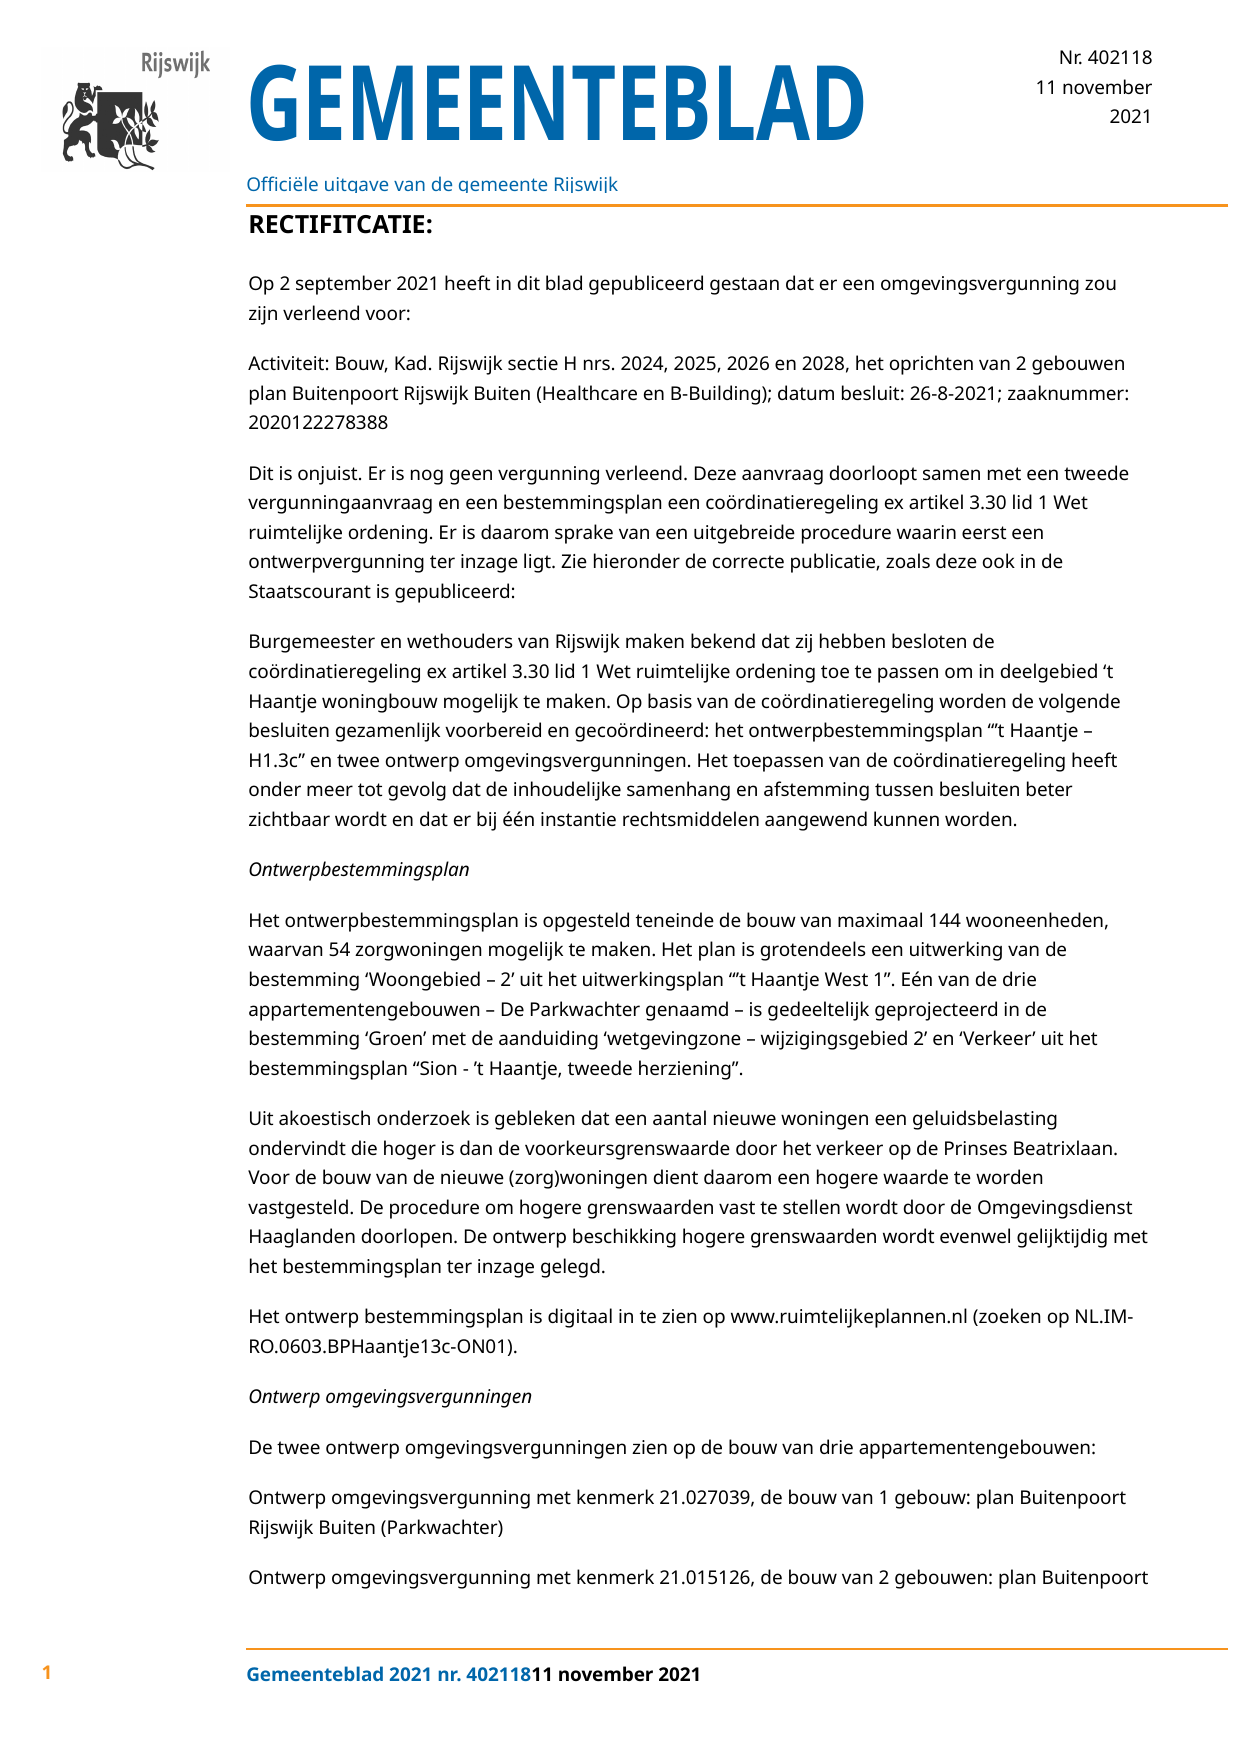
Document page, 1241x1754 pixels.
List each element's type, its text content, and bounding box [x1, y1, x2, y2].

text Het ontwerpbestemmingsplan is opgesteld teneinde de bouw van maximaal 144 wooneenheden, waarvan 54 zorgwoningen mogelijk te maken. Het plan is grotendeels een uitwerking van de bestemming ‘Woongebied – 2’ uit het uitwerkingsplan “’t Haantje West 1”. Eén van de drie appartementengebouwen – De Parkwachter genaamd – is gedeeltelijk geprojecteerd in de bestemming ‘Groen’ met de aanduiding ‘wetgevingzone – wijzigingsgebied 2’ en ‘Verkeer’ uit het bestemmingsplan “Sion - ’t Haantje, tweede herziening”. [248, 907, 1152, 1081]
text Ontwerp omgevingsvergunningen [248, 1384, 1152, 1409]
text Op 2 september 2021 heeft in dit blad gepubliceerd gestaan dat er een omgevingsvergunning zou zijn verleend voor: [248, 270, 1152, 326]
text Ontwerp omgevingsvergunning met kenmerk 21.015126, de bouw van 2 gebouwen: plan Buitenpoort [248, 1564, 1152, 1590]
text RECTIFITCATIE: [248, 207, 1152, 241]
picture [41, 47, 231, 172]
text Uit akoestisch onderzoek is gebleken dat een aantal nieuwe woningen een geluidsbelasting ondervindt die hoger is dan de voorkeursgrenswaarde door het verkeer op de Prinses Beatrixlaan. Voor de bouw van de nieuwe (zorg)woningen dient daarom een hogere waarde te worden vastgesteld. De procedure om hogere grenswaarden vast te stellen wordt door de Omgevingsdienst Haaglanden doorlopen. De ontwerp beschikking hogere grenswaarden wordt evenwel gelijktijdig met het bestemmingsplan ter inzage gelegd. [248, 1105, 1152, 1279]
text Ontwerpbestemmingsplan [248, 857, 1152, 882]
text Dit is onjuist. Er is nog geen vergunning verleend. Deze aanvraag doorloopt samen met een tweede vergunningaanvraag en een bestemmingsplan een coördinatieregeling ex artikel 3.30 lid 1 Wet ruimtelijke ordening. Er is daarom sprake van een uitgebreide procedure waarin eerst een ontwerpvergunning ter inzage ligt. Zie hieronder de correcte publicatie, zoals deze ook in de Staatscourant is gepubliceerd: [248, 460, 1152, 604]
text Ontwerp omgevingsvergunning met kenmerk 21.027039, de bouw van 1 gebouw: plan Buitenpoort Rijswijk Buiten (Parkwachter) [248, 1484, 1152, 1540]
text Burgemeester en wethouders van Rijswijk maken bekend dat zij hebben besloten de coördinatieregeling ex artikel 3.30 lid 1 Wet ruimtelijke ordening toe te passen om in deelgebied ‘t Haantje woningbouw mogelijk te maken. Op basis van de coördinatieregeling worden de volgende besluiten gezamenlijk voorbereid en gecoördineerd: het ontwerpbestemmingsplan “’t Haantje – H1.3c” en twee ontwerp omgevingsvergunningen. Het toepassen van de coördinatieregeling heeft onder meer tot gevolg dat de inhoudelijke samenhang en afstemming tussen besluiten beter zichtbaar wordt en dat er bij één instantie rechtsmiddelen aangewend kunnen worden. [248, 629, 1152, 832]
text Het ontwerp bestemmingsplan is digitaal in te zien op www.ruimtelijkeplannen.nl (zoeken op NL.IM-RO.0603.BPHaantje13c-ON01). [248, 1304, 1152, 1359]
text Activiteit: Bouw, Kad. Rijswijk sectie H nrs. 2024, 2025, 2026 en 2028, het oprichten van 2 gebouwen plan Buitenpoort Rijswijk Buiten (Healthcare en B-Building); datum besluit: 26-8-2021; zaaknummer: 2020122278388 [248, 350, 1152, 435]
text De twee ontwerp omgevingsvergunningen zien op de bouw van drie appartementengebouwen: [248, 1434, 1152, 1460]
